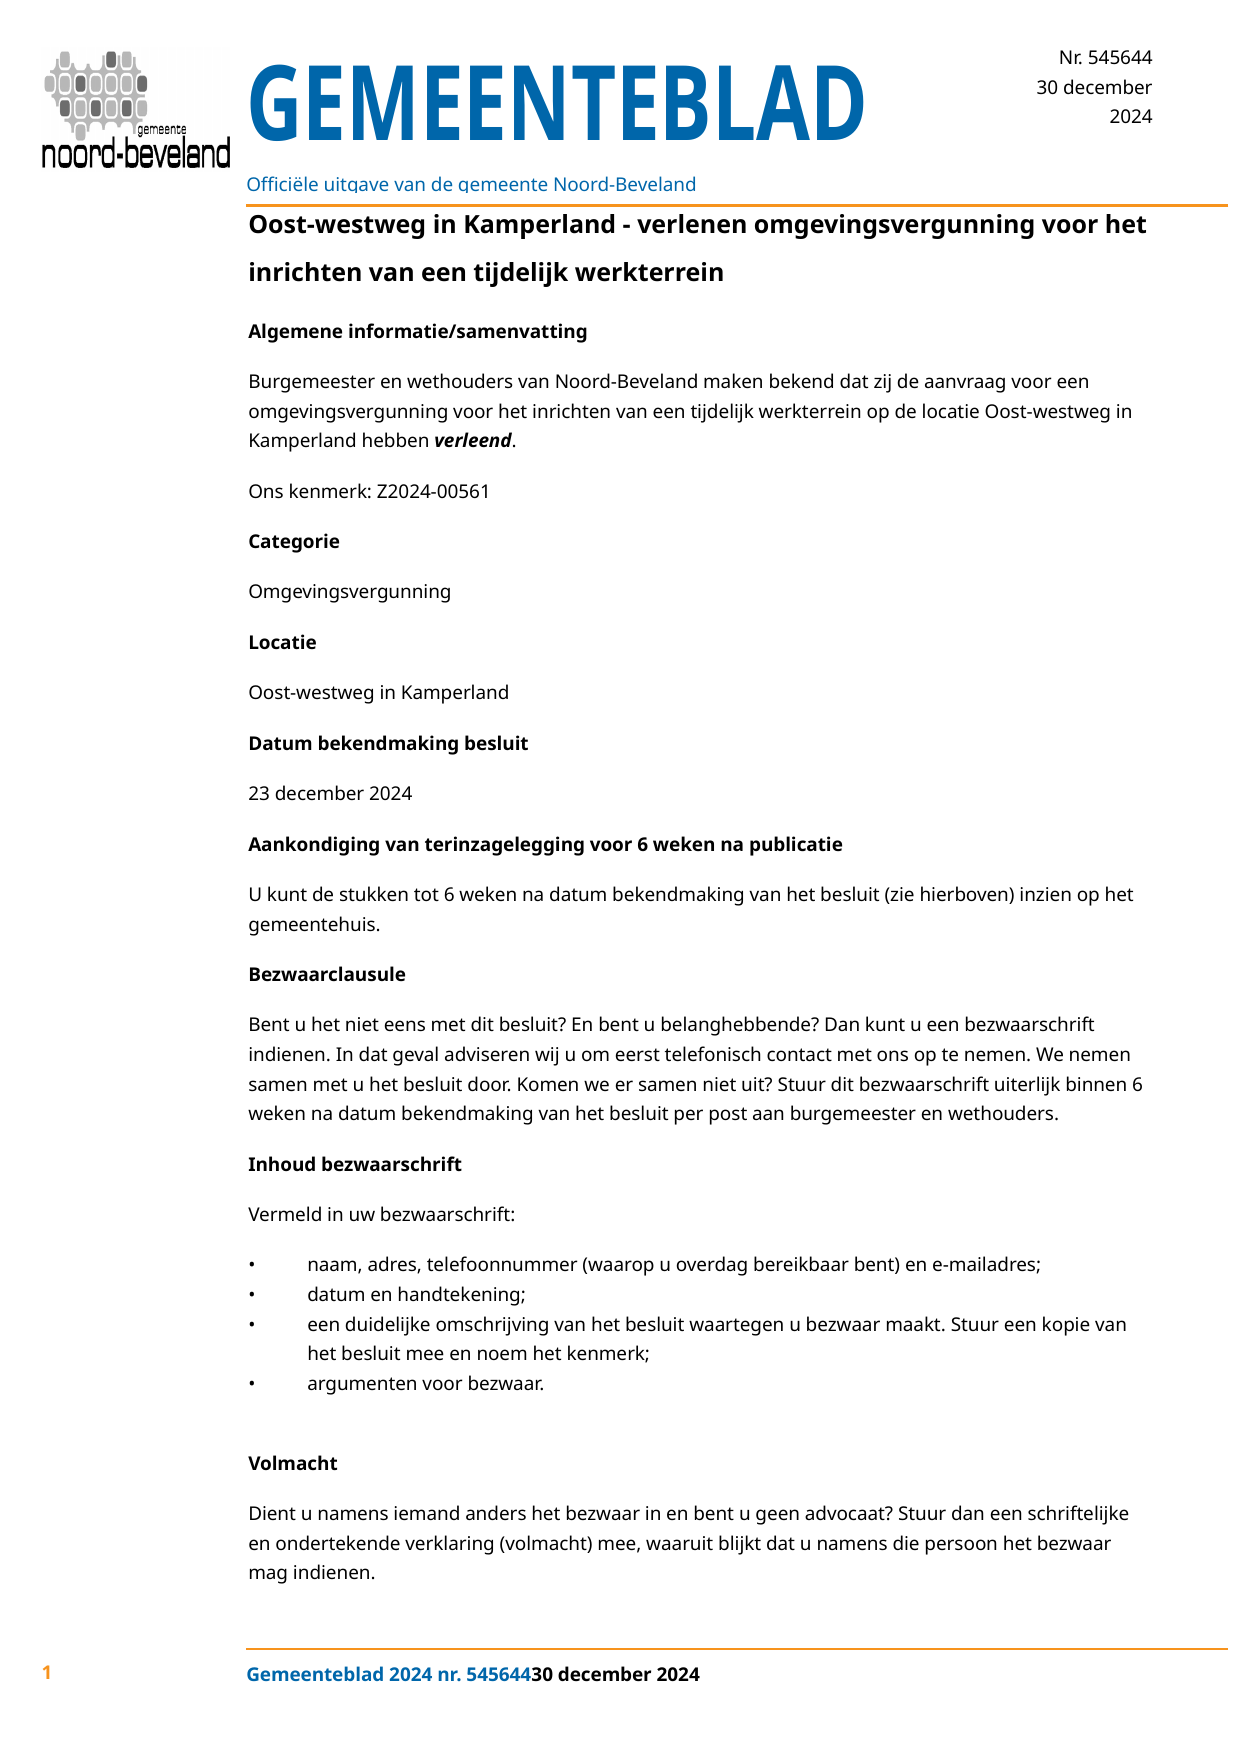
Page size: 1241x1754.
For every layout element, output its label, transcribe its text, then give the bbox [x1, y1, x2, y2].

text U kunt de stukken tot 6 weken na datum bekendmaking van het besluit (zie hierboven) inzien op het gemeentehuis. [248, 881, 1152, 937]
text Burgemeester en wethouders van Noord-Beveland maken bekend dat zij de aanvraag voor een omgevingsvergunning voor het inrichten van een tijdelijk werkterrein op de locatie Oost-westweg in Kamperland hebben verleend. [248, 368, 1152, 453]
text Datum bekendmaking besluit [248, 730, 1152, 756]
list argumenten voor bezwaar. [248, 1370, 1152, 1396]
list naam, adres, telefoonnummer (waarop u overdag bereikbaar bent) en e-mailadres; [248, 1252, 1152, 1277]
text 23 december 2024 [248, 780, 1152, 806]
text Aankondiging van terinzagelegging voor 6 weken na publicatie [248, 831, 1152, 857]
text Omgevingsvergunning [248, 579, 1152, 604]
text Dient u namens iemand anders het bezwaar in en bent u geen advocaat? Stuur dan een schriftelijke en ondertekende verklaring (volmacht) mee, waaruit blijkt dat u namens die persoon het bezwaar mag indienen. [248, 1500, 1152, 1585]
text Bent u het niet eens met dit besluit? En bent u belanghebbende? Dan kunt u een bezwaarschrift indienen. In dat geval adviseren wij u om eerst telefonisch contact met ons op te nemen. We nemen samen met u het besluit door. Komen we er samen niet uit? Stuur dit bezwaarschrift uiterlijk binnen 6 weken na datum bekendmaking van het besluit per post aan burgemeester en wethouders. [248, 1012, 1152, 1126]
picture [41, 47, 231, 172]
text Locatie [248, 629, 1152, 655]
text Oost-westweg in Kamperland - verlenen omgevingsvergunning voor het inrichten van een tijdelijk werkterrein [248, 207, 1152, 288]
list een duidelijke omschrijving van het besluit waartegen u bezwaar maakt. Stuur een kopie van het besluit mee en noem het kenmerk; [248, 1311, 1152, 1366]
text Oost-westweg in Kamperland [248, 679, 1152, 705]
list datum en handtekening; [248, 1281, 1152, 1307]
text Algemene informatie/samenvatting [248, 318, 1152, 344]
text Ons kenmerk: Z2024-00561 [248, 478, 1152, 504]
text Bezwaarclausule [248, 961, 1152, 987]
text Volmacht [248, 1450, 1152, 1476]
text Inhoud bezwaarschrift [248, 1151, 1152, 1177]
text Vermeld in uw bezwaarschrift: [248, 1201, 1152, 1227]
text Categorie [248, 528, 1152, 554]
